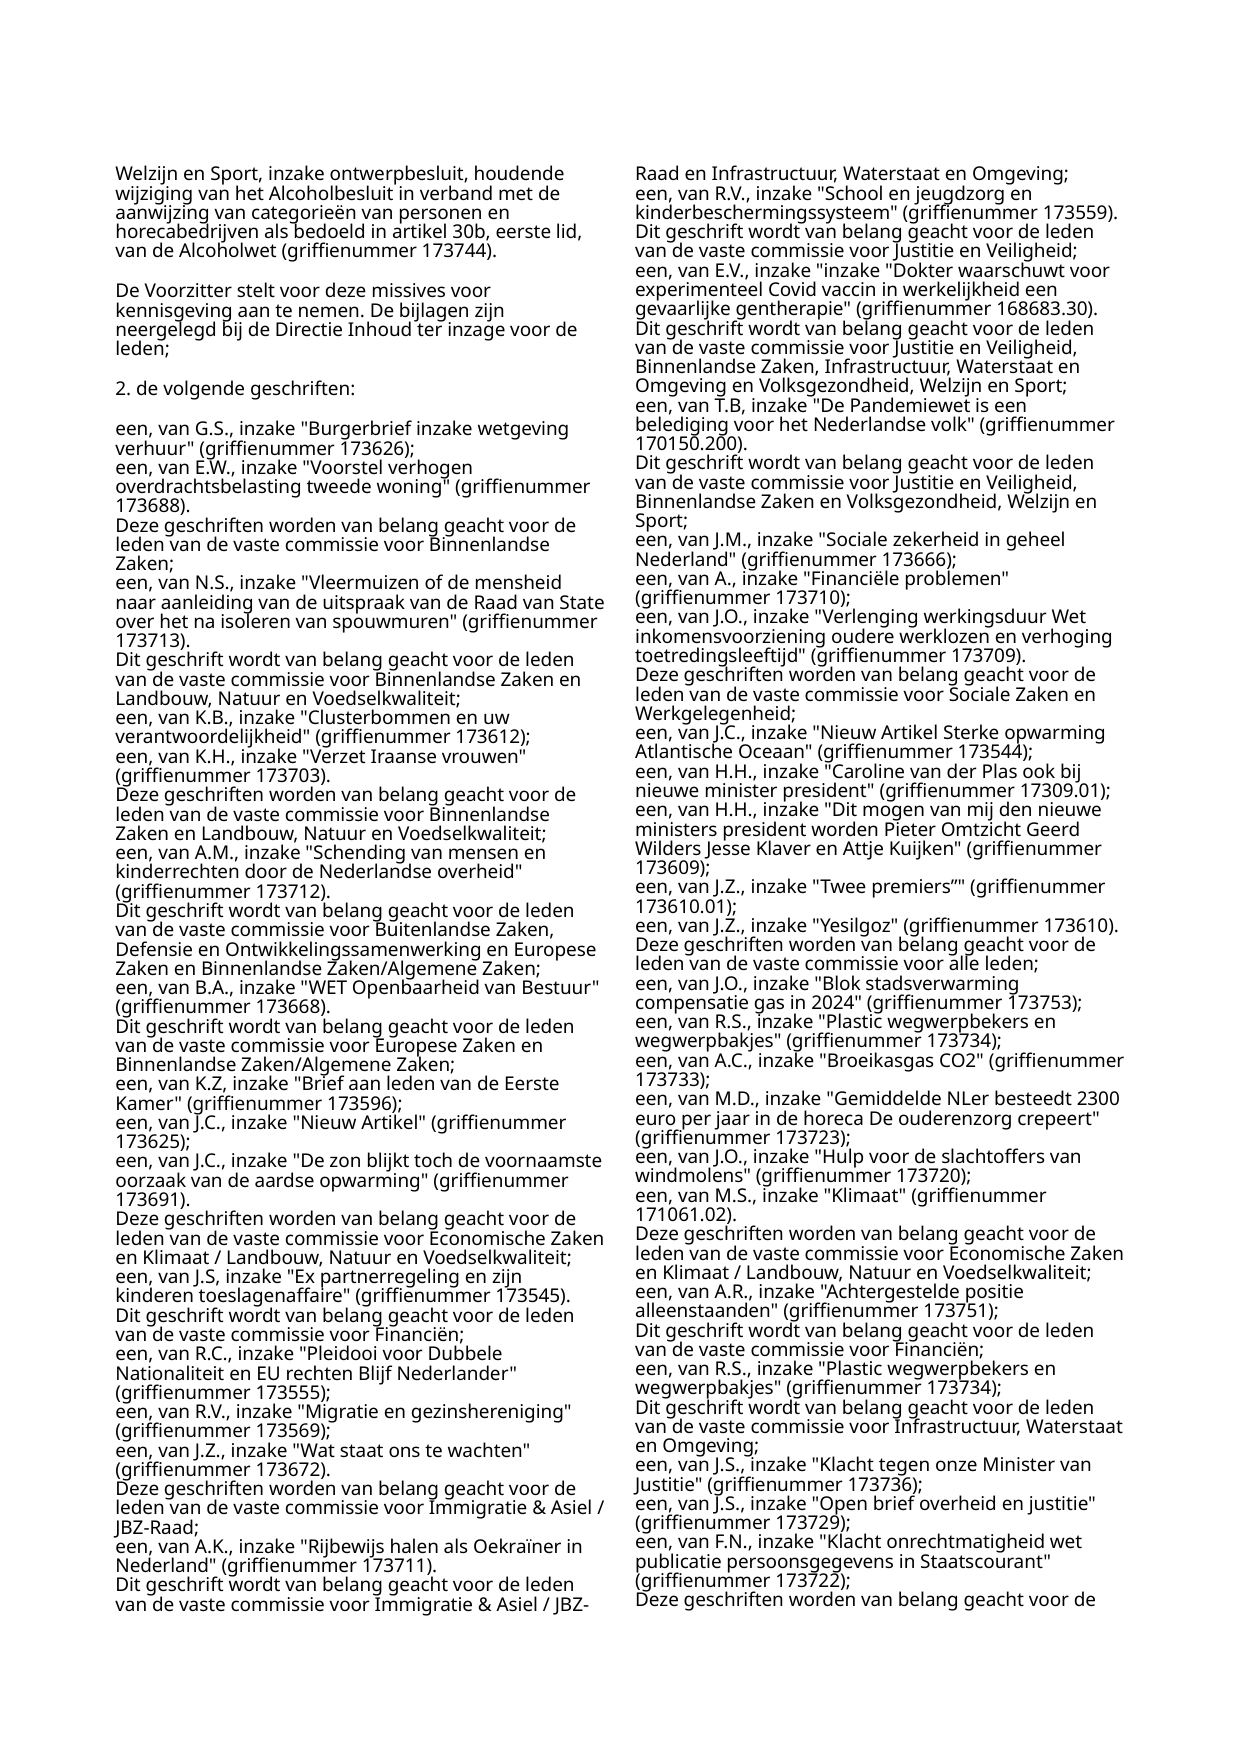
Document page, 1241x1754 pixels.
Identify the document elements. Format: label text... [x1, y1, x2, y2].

text een, van B.A., inzake "WET Openbaarheid van Bestuur" (griffienummer 173668). [115, 979, 605, 1018]
text een, van A.K., inzake "Rijbewijs halen als Oekraïner in Nederland" (griffienummer 173711). [115, 1538, 605, 1576]
text een, van J.O., inzake "Verlenging werkingsduur Wet inkomensvoorziening oudere werklozen en verhoging toetredingsleeftijd" (griffienummer 173709). [635, 608, 1125, 666]
text een, van G.S., inzake "Burgerbrief inzake wetgeving verhuur" (griffienummer 173626); [115, 420, 605, 459]
text een, van J.S, inzake "Ex partnerregeling en zijn kinderen toeslagenaffaire" (griffienummer 173545). [115, 1268, 605, 1307]
text een, van A., inzake "Financiële problemen" (griffienummer 173710); [635, 570, 1125, 608]
text Dit geschrift wordt van belang geacht voor de leden van de vaste commissie voor Justitie en Veiligheid; [635, 223, 1125, 262]
text een, van J.O., inzake "Blok stadsverwarming compensatie gas in 2024" (griffienummer 173753); [635, 975, 1125, 1013]
text een, van J.O., inzake "Hulp voor de slachtoffers van windmolens" (griffienummer 173720); [635, 1148, 1125, 1187]
text een, van T.B, inzake "De Pandemiewet is een belediging voor het Nederlandse volk" (griffienummer 170150.200). [635, 397, 1125, 454]
text Deze geschriften worden van belang geacht voor de leden van de vaste commissie voor Sociale Zaken en Werkgelegenheid; [635, 666, 1125, 724]
text Dit geschrift wordt van belang geacht voor de leden van de vaste commissie voor Binnenlandse Zaken en Landbouw, Natuur en Voedselkwaliteit; [115, 651, 605, 709]
text een, van R.C., inzake "Pleidooi voor Dubbele Nationaliteit en EU rechten Blijf Nederlander" (griffienummer 173555); [115, 1345, 605, 1403]
text een, van A.R., inzake "Achtergestelde positie alleenstaanden" (griffienummer 173751); [635, 1283, 1125, 1322]
text een, van E.W., inzake "Voorstel verhogen overdrachtsbelasting tweede woning" (griffienummer 173688). [115, 459, 605, 517]
text een, van R.S., inzake "Plastic wegwerpbekers en wegwerpbakjes" (griffienummer 173734); [635, 1013, 1125, 1052]
text Dit geschrift wordt van belang geacht voor de leden van de vaste commissie voor Financiën; [635, 1322, 1125, 1360]
text Deze geschriften worden van belang geacht voor de leden van de vaste commissie voor Economische Zaken en Klimaat / Landbouw, Natuur en Voedselkwaliteit; [635, 1225, 1125, 1283]
text Deze geschriften worden van belang geacht voor de leden van de vaste commissie voor Binnenlandse Zaken en Landbouw, Natuur en Voedselkwaliteit; [115, 786, 605, 844]
text een, van H.H., inzake "Caroline van der Plas ook bij nieuwe minister president" (griffienummer 17309.01); [635, 763, 1125, 801]
text Deze geschriften worden van belang geacht voor de leden van de vaste commissie voor Economische Zaken en Klimaat / Landbouw, Natuur en Voedselkwaliteit; [115, 1210, 605, 1268]
text Dit geschrift wordt van belang geacht voor de leden van de vaste commissie voor Justitie en Veiligheid, Binnenlandse Zaken, Infrastructuur, Waterstaat en Omgeving en Volksgezondheid, Welzijn en Sport; [635, 319, 1125, 397]
text een, van E.V., inzake "inzake "Dokter waarschuwt voor experimenteel Covid vaccin in werkelijkheid een gevaarlijke gentherapie" (griffienummer 168683.30). [635, 262, 1125, 319]
text een, van F.N., inzake "Klacht onrechtmatigheid wet publicatie persoonsgegevens in Staatscourant" (griffienummer 173722); [635, 1533, 1125, 1591]
text Deze geschriften worden van belang geacht voor de leden van de vaste commissie voor alle leden; [635, 936, 1125, 975]
text Raad en Infrastructuur, Waterstaat en Omgeving; [635, 165, 1125, 184]
text een, van N.S., inzake "Vleermuizen of de mensheid naar aanleiding van de uitspraak van de Raad van State over het na isoleren van spouwmuren" (griffienummer 173713). [115, 574, 605, 651]
text een, van R.V., inzake "School en jeugdzorg en kinderbeschermingssysteem" (griffienummer 173559). [635, 184, 1125, 223]
text een, van M.S., inzake "Klimaat" (griffienummer 171061.02). [635, 1187, 1125, 1225]
text een, van R.V., inzake "Migratie en gezinshereniging" (griffienummer 173569); [115, 1403, 605, 1442]
text Dit geschrift wordt van belang geacht voor de leden van de vaste commissie voor Infrastructuur, Waterstaat en Omgeving; [635, 1399, 1125, 1456]
text een, van J.C., inzake "Nieuw Artikel Sterke opwarming Atlantische Oceaan" (griffienummer 173544); [635, 724, 1125, 763]
text een, van H.H., inzake "Dit mogen van mij den nieuwe ministers president worden Pieter Omtzicht Geerd Wilders Jesse Klaver en Attje Kuijken" (griffienummer 173609); [635, 801, 1125, 878]
text een, van R.S., inzake "Plastic wegwerpbekers en wegwerpbakjes" (griffienummer 173734); [635, 1360, 1125, 1399]
text Dit geschrift wordt van belang geacht voor de leden van de vaste commissie voor Buitenlandse Zaken, Defensie en Ontwikkelingssamenwerking en Europese Zaken en Binnenlandse Zaken/Algemene Zaken; [115, 902, 605, 979]
text een, van J.S., inzake "Klacht tegen onze Minister van Justitie" (griffienummer 173736); [635, 1456, 1125, 1495]
text een, van K.Z, inzake "Brief aan leden van de Eerste Kamer" (griffienummer 173596); [115, 1075, 605, 1114]
text Dit geschrift wordt van belang geacht voor de leden van de vaste commissie voor Europese Zaken en Binnenlandse Zaken/Algemene Zaken; [115, 1018, 605, 1075]
text De Voorzitter stelt voor deze missives voor kennisgeving aan te nemen. De bijlagen zijn neergelegd bij de Directie Inhoud ter inzage voor de leden; [115, 282, 605, 359]
text Deze geschriften worden van belang geacht voor de [635, 1591, 1125, 1611]
text een, van J.S., inzake "Open brief overheid en justitie" (griffienummer 173729); [635, 1495, 1125, 1533]
text een, van J.Z., inzake "Twee premiers”" (griffienummer 173610.01); [635, 878, 1125, 917]
text een, van J.Z., inzake "Yesilgoz" (griffienummer 173610). [635, 917, 1125, 936]
text 2. de volgende geschriften: [115, 380, 605, 399]
text een, van J.C., inzake "De zon blijkt toch de voornaamste oorzaak van de aardse opwarming" (griffienummer 173691). [115, 1152, 605, 1210]
text een, van J.M., inzake "Sociale zekerheid in geheel Nederland" (griffienummer 173666); [635, 531, 1125, 570]
text een, van K.H., inzake "Verzet Iraanse vrouwen" (griffienummer 173703). [115, 748, 605, 786]
text Dit geschrift wordt van belang geacht voor de leden van de vaste commissie voor Immigratie & Asiel / JBZ- [115, 1576, 605, 1615]
text Dit geschrift wordt van belang geacht voor de leden van de vaste commissie voor Financiën; [115, 1307, 605, 1345]
text Dit geschrift wordt van belang geacht voor de leden van de vaste commissie voor Justitie en Veiligheid, Binnenlandse Zaken en Volksgezondheid, Welzijn en Sport; [635, 454, 1125, 531]
text Deze geschriften worden van belang geacht voor de leden van de vaste commissie voor Immigratie & Asiel / JBZ-Raad; [115, 1480, 605, 1538]
text een, van M.D., inzake "Gemiddelde NLer besteedt 2300 euro per jaar in de horeca De ouderenzorg crepeert" (griffienummer 173723); [635, 1090, 1125, 1148]
text een, van A.C., inzake "Broeikasgas CO2" (griffienummer 173733); [635, 1052, 1125, 1090]
text een, van K.B., inzake "Clusterbommen en uw verantwoordelijkheid" (griffienummer 173612); [115, 709, 605, 748]
text een, van J.Z., inzake "Wat staat ons te wachten" (griffienummer 173672). [115, 1442, 605, 1480]
text een, van J.C., inzake "Nieuw Artikel" (griffienummer 173625); [115, 1114, 605, 1152]
text Welzijn en Sport, inzake ontwerpbesluit, houdende wijziging van het Alcoholbesluit in verband met de aanwijzing van categorieën van personen en horecabedrijven als bedoeld in artikel 30b, eerste lid, van de Alcoholwet (griffienummer 173744). [115, 165, 605, 262]
text een, van A.M., inzake "Schending van mensen en kinderrechten door de Nederlandse overheid" (griffienummer 173712). [115, 844, 605, 902]
text Deze geschriften worden van belang geacht voor de leden van de vaste commissie voor Binnenlandse Zaken; [115, 517, 605, 574]
